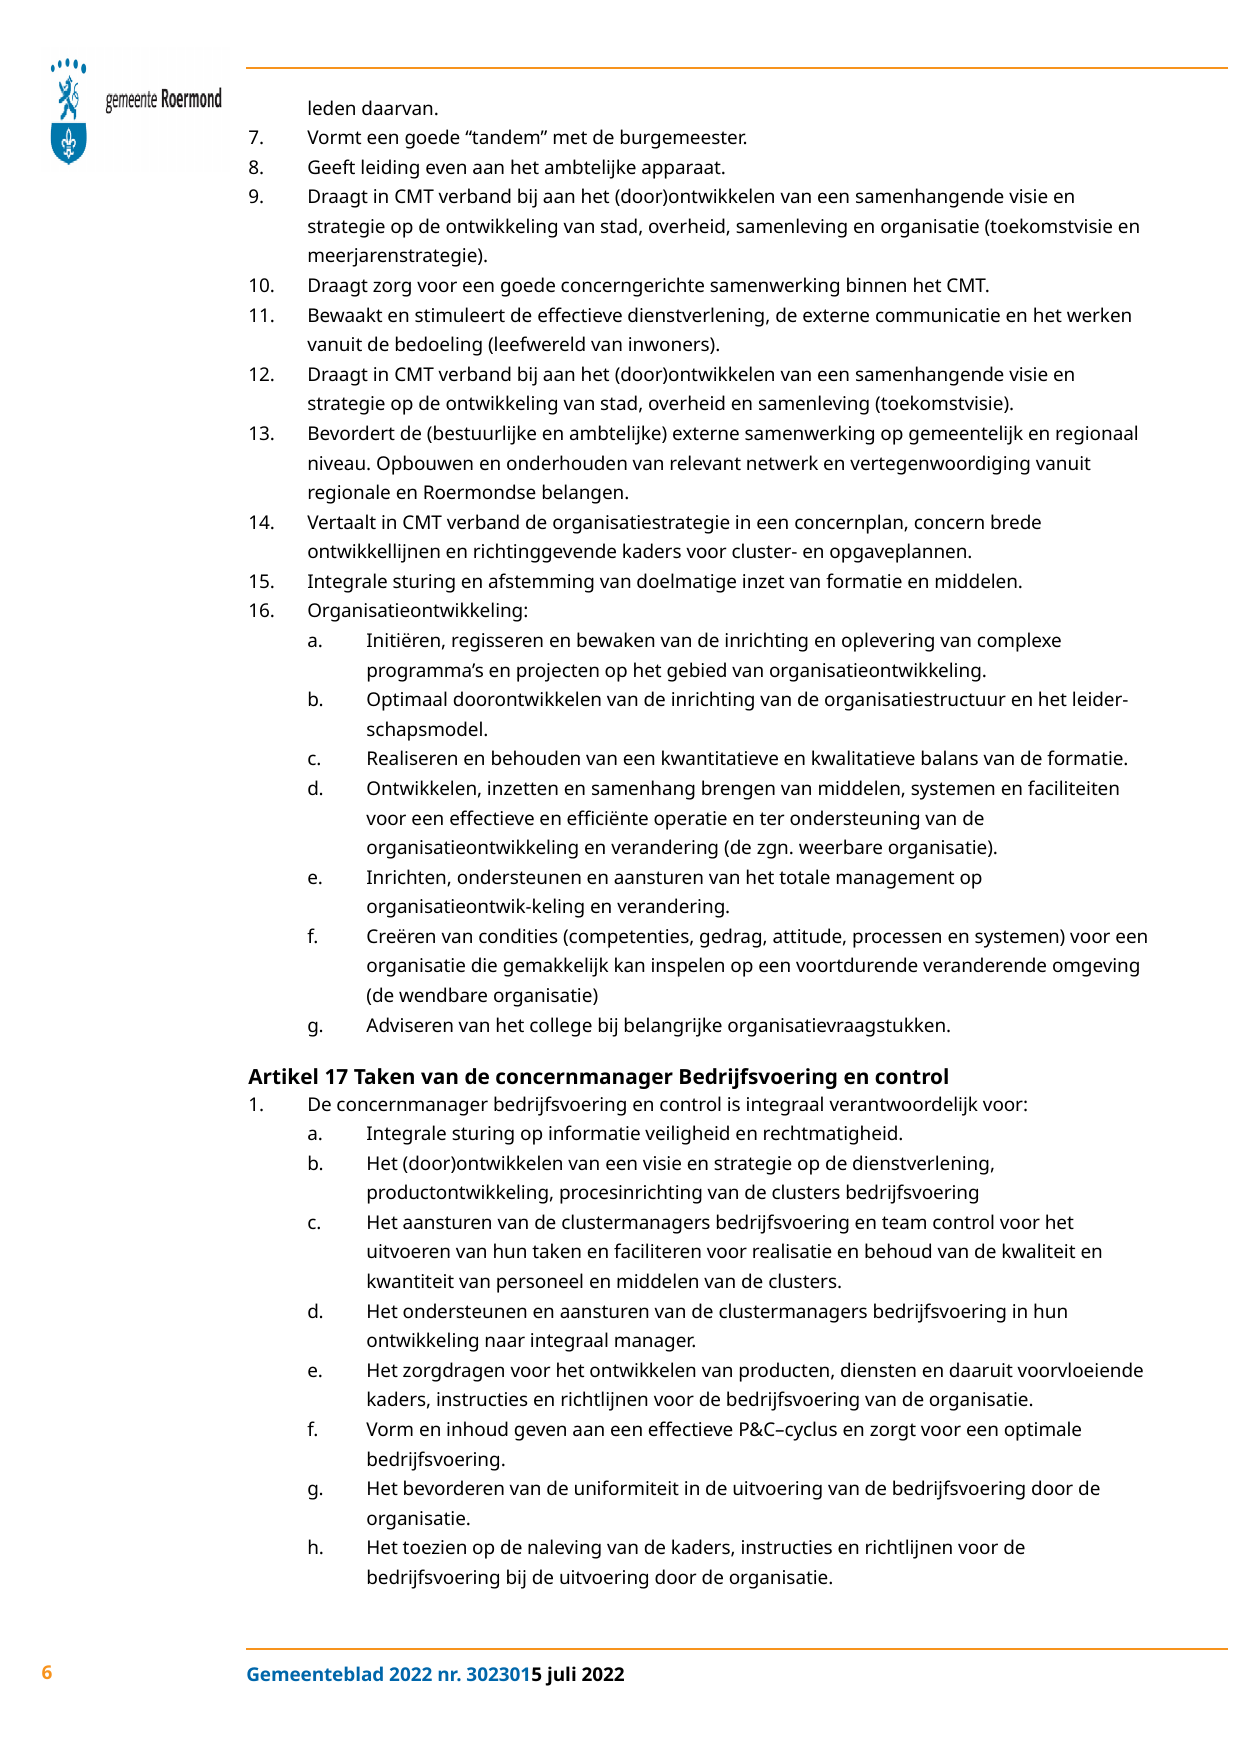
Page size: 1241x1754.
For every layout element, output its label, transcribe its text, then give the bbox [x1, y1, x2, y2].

list Organisatieontwikkeling: [248, 598, 1152, 623]
list Draagt in CMT verband bij aan het (door)ontwikkelen van een samenhangende visie en strategie op de ontwikkeling van stad, overheid en samenleving (toekomstvisie). [248, 361, 1152, 416]
list Ontwikkelen, inzetten en samenhang brengen van middelen, systemen en faciliteiten voor een effectieve en efficiënte operatie en ter ondersteuning van de organisatieontwikkeling en verandering (de zgn. weerbare organisatie). [307, 775, 1152, 860]
list leden daarvan. [248, 95, 1152, 121]
list Het ondersteunen en aansturen van de clustermanagers bedrijfsvoering in hun ontwikkeling naar integraal manager. [307, 1298, 1152, 1353]
list Het zorgdragen voor het ontwikkelen van producten, diensten en daaruit voorvloeiende kaders, instructies en richtlijnen voor de bedrijfsvoering van de organisatie. [307, 1357, 1152, 1412]
list Bewaakt en stimuleert de effectieve dienstverlening, de externe communicatie en het werken vanuit de bedoeling (leefwereld van inwoners). [248, 302, 1152, 357]
list Geeft leiding even aan het ambtelijke apparaat. [248, 154, 1152, 180]
list Inrichten, ondersteunen en aansturen van het totale management op organisatieontwik-keling en verandering. [307, 864, 1152, 919]
list Het bevorderen van de uniformiteit in de uitvoering van de bedrijfsvoering door de organisatie. [307, 1475, 1152, 1531]
list De concernmanager bedrijfsvoering en control is integraal verantwoordelijk voor: [248, 1091, 1152, 1116]
text Artikel 17 Taken van de concernmanager Bedrijfsvoering en control [248, 1062, 1152, 1091]
list Integrale sturing op informatie veiligheid en rechtmatigheid. [307, 1120, 1152, 1146]
list Realiseren en behouden van een kwantitatieve en kwalitatieve balans van de formatie. [307, 746, 1152, 771]
list Draagt in CMT verband bij aan het (door)ontwikkelen van een samenhangende visie en strategie op de ontwikkeling van stad, overheid, samenleving en organisatie (toekomstvisie en meerjarenstrategie). [248, 183, 1152, 268]
list Vorm en inhoud geven aan een effectieve P&C–cyclus en zorgt voor een optimale bedrijfsvoering. [307, 1416, 1152, 1471]
list Het aansturen van de clustermanagers bedrijfsvoering en team control voor het uitvoeren van hun taken en faciliteren voor realisatie en behoud van de kwaliteit en kwantiteit van personeel en middelen van de clusters. [307, 1209, 1152, 1294]
list Creëren van condities (competenties, gedrag, attitude, processen en systemen) voor een organisatie die gemakkelijk kan inspelen op een voortdurende veranderende omgeving (de wendbare organisatie) [307, 923, 1152, 1008]
list Optimaal doorontwikkelen van de inrichting van de organisatiestructuur en het leider-schapsmodel. [307, 686, 1152, 742]
list Vertaalt in CMT verband de organisatiestrategie in een concernplan, concern brede ontwikkellijnen en richtinggevende kaders voor cluster- en opgaveplannen. [248, 509, 1152, 564]
list Het (door)ontwikkelen van een visie en strategie op de dienstverlening, productontwikkeling, procesinrichting van de clusters bedrijfsvoering [307, 1150, 1152, 1205]
list Initiëren, regisseren en bewaken van de inrichting en oplevering van complexe programma’s en projecten op het gebied van organisatieontwikkeling. [307, 627, 1152, 683]
list Integrale sturing en afstemming van doelmatige inzet van formatie en middelen. [248, 568, 1152, 594]
list Draagt zorg voor een goede concerngerichte samenwerking binnen het CMT. [248, 272, 1152, 298]
list Vormt een goede “tandem” met de burgemeester. [248, 124, 1152, 150]
list Het toezien op de naleving van de kaders, instructies en richtlijnen voor de bedrijfsvoering bij de uitvoering door de organisatie. [307, 1534, 1152, 1590]
picture [41, 47, 231, 172]
list Adviseren van het college bij belangrijke organisatievraagstukken. [307, 1012, 1152, 1038]
list Bevordert de (bestuurlijke en ambtelijke) externe samenwerking op gemeentelijk en regionaal niveau. Opbouwen en onderhouden van relevant netwerk en vertegenwoordiging vanuit regionale en Roermondse belangen. [248, 420, 1152, 505]
